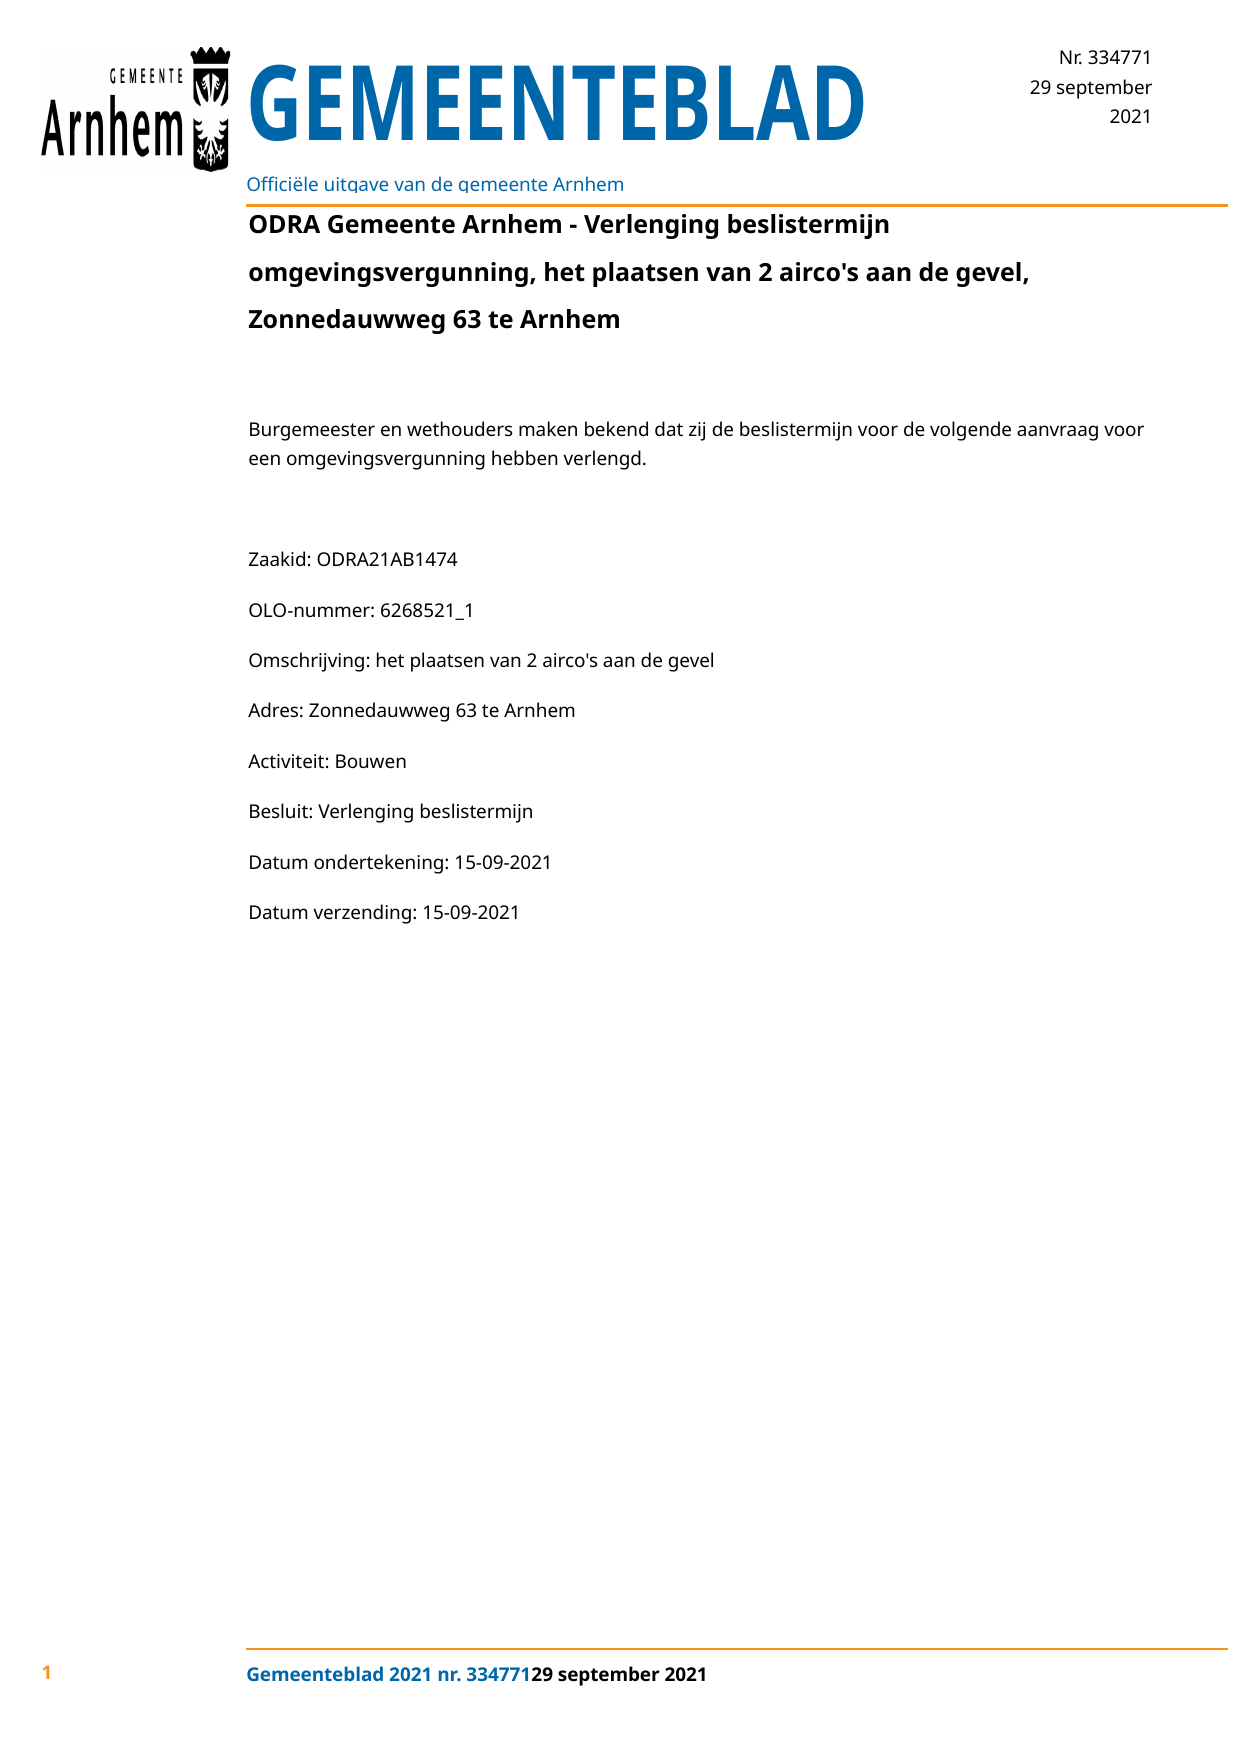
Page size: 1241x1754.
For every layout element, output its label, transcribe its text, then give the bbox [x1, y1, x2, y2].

text ODRA Gemeente Arnhem - Verlenging beslistermijn omgevingsvergunning, het plaatsen van 2 airco's aan de gevel, Zonnedauwweg 63 te Arnhem [248, 207, 1152, 336]
text Adres: Zonnedauwweg 63 te Arnhem [248, 698, 1152, 723]
text Burgemeester en wethouders maken bekend dat zij de beslistermijn voor de volgende aanvraag voor een omgevingsvergunning hebben verlengd. [248, 416, 1152, 471]
picture [41, 47, 231, 172]
text Zaakid: ODRA21AB1474 [248, 546, 1152, 572]
text Datum ondertekening: 15-09-2021 [248, 849, 1152, 874]
text Omschrijving: het plaatsen van 2 airco's aan de gevel [248, 647, 1152, 673]
text OLO-nummer: 6268521_1 [248, 597, 1152, 622]
text Activiteit: Bouwen [248, 748, 1152, 774]
text Datum verzending: 15-09-2021 [248, 899, 1152, 925]
text Besluit: Verlenging beslistermijn [248, 798, 1152, 824]
